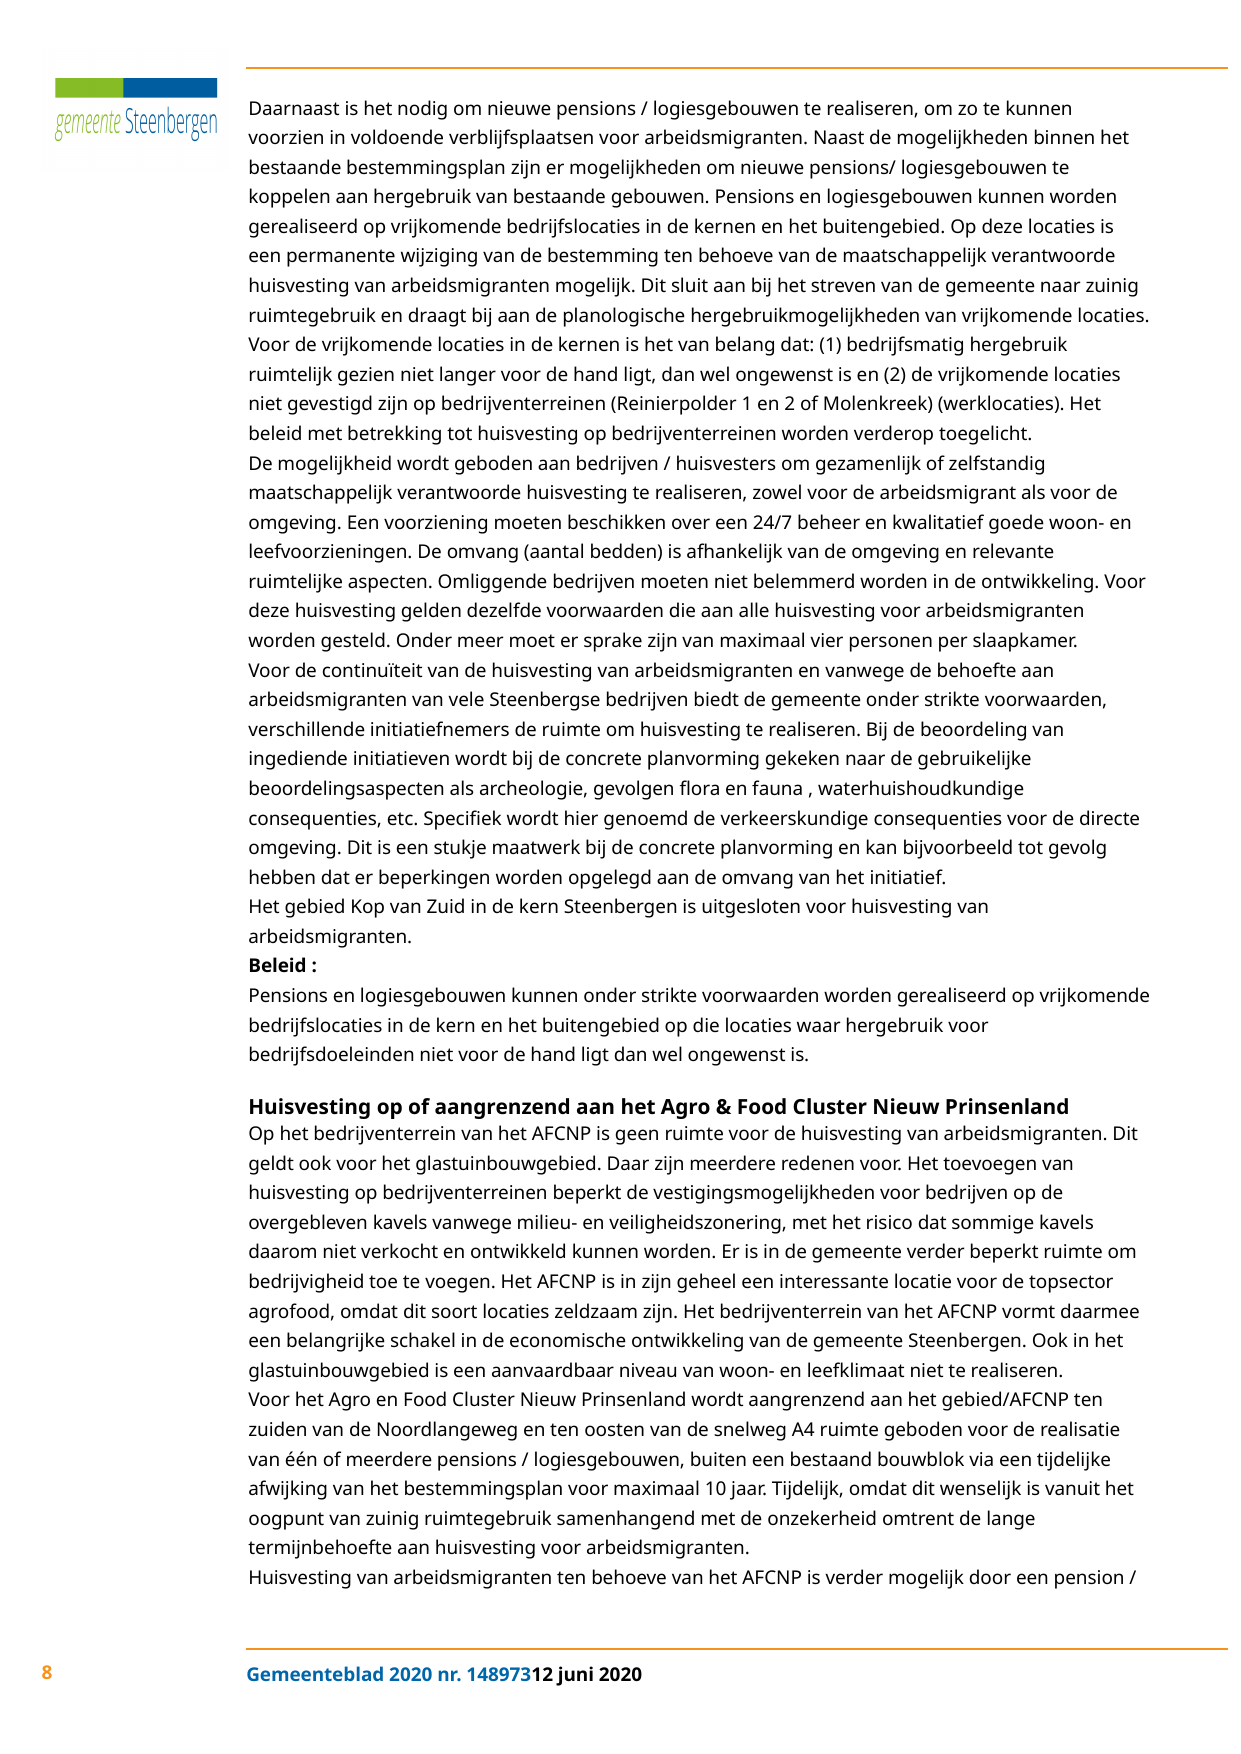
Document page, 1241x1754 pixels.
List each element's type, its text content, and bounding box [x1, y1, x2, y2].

text Voor de continuïteit van de huisvesting van arbeidsmigranten en vanwege de behoefte aan arbeidsmigranten van vele Steenbergse bedrijven biedt de gemeente onder strikte voorwaarden, verschillende initiatiefnemers de ruimte om huisvesting te realiseren. Bij de beoordeling van ingediende initiatieven wordt bij de concrete planvorming gekeken naar de gebruikelijke beoordelingsaspecten als archeologie, gevolgen flora en fauna , waterhuishoudkundige consequenties, etc. Specifiek wordt hier genoemd de verkeerskundige consequenties voor de directe omgeving. Dit is een stukje maatwerk bij de concrete planvorming en kan bijvoorbeeld tot gevolg hebben dat er beperkingen worden opgelegd aan de omvang van het initiatief. [248, 657, 1152, 890]
text Voor het Agro en Food Cluster Nieuw Prinsenland wordt aangrenzend aan het gebied/AFCNP ten zuiden van de Noordlangeweg en ten oosten van de snelweg A4 ruimte geboden voor de realisatie van één of meerdere pensions / logiesgebouwen, buiten een bestaand bouwblok via een tijdelijke afwijking van het bestemmingsplan voor maximaal 10 jaar. Tijdelijk, omdat dit wenselijk is vanuit het oogpunt van zuinig ruimtegebruik samenhangend met de onzekerheid omtrent de lange termijnbehoefte aan huisvesting voor arbeidsmigranten. [248, 1387, 1152, 1560]
text Daarnaast is het nodig om nieuwe pensions / logiesgebouwen te realiseren, om zo te kunnen voorzien in voldoende verblijfsplaatsen voor arbeidsmigranten. Naast de mogelijkheden binnen het bestaande bestemmingsplan zijn er mogelijkheden om nieuwe pensions/ logiesgebouwen te koppelen aan hergebruik van bestaande gebouwen. Pensions en logiesgebouwen kunnen worden gerealiseerd op vrijkomende bedrijfslocaties in de kernen en het buitengebied. Op deze locaties is een permanente wijziging van de bestemming ten behoeve van de maatschappelijk verantwoorde huisvesting van arbeidsmigranten mogelijk. Dit sluit aan bij het streven van de gemeente naar zuinig ruimtegebruik en draagt bij aan de planologische hergebruikmogelijkheden van vrijkomende locaties. Voor de vrijkomende locaties in de kernen is het van belang dat: (1) bedrijfsmatig hergebruik ruimtelijk gezien niet langer voor de hand ligt, dan wel ongewenst is en (2) de vrijkomende locaties niet gevestigd zijn op bedrijventerreinen (Reinierpolder 1 en 2 of Molenkreek) (werklocaties). Het beleid met betrekking tot huisvesting op bedrijventerreinen worden verderop toegelicht. [248, 95, 1152, 446]
text Huisvesting van arbeidsmigranten ten behoeve van het AFCNP is verder mogelijk door een pension / [248, 1564, 1152, 1590]
text Pensions en logiesgebouwen kunnen onder strikte voorwaarden worden gerealiseerd op vrijkomende bedrijfslocaties in de kern en het buitengebied op die locaties waar hergebruik voor bedrijfsdoeleinden niet voor de hand ligt dan wel ongewenst is. [248, 982, 1152, 1067]
text De mogelijkheid wordt geboden aan bedrijven / huisvesters om gezamenlijk of zelfstandig maatschappelijk verantwoorde huisvesting te realiseren, zowel voor de arbeidsmigrant als voor de omgeving. Een voorziening moeten beschikken over een 24/7 beheer en kwalitatief goede woon- en leefvoorzieningen. De omvang (aantal bedden) is afhankelijk van de omgeving en relevante ruimtelijke aspecten. Omliggende bedrijven moeten niet belemmerd worden in de ontwikkeling. Voor deze huisvesting gelden dezelfde voorwaarden die aan alle huisvesting voor arbeidsmigranten worden gesteld. Onder meer moet er sprake zijn van maximaal vier personen per slaapkamer. [248, 450, 1152, 653]
text Op het bedrijventerrein van het AFCNP is geen ruimte voor de huisvesting van arbeidsmigranten. Dit geldt ook voor het glastuinbouwgebied. Daar zijn meerdere redenen voor. Het toevoegen van huisvesting op bedrijventerreinen beperkt de vestigingsmogelijkheden voor bedrijven op de overgebleven kavels vanwege milieu- en veiligheidszonering, met het risico dat sommige kavels daarom niet verkocht en ontwikkeld kunnen worden. Er is in de gemeente verder beperkt ruimte om bedrijvigheid toe te voegen. Het AFCNP is in zijn geheel een interessante locatie voor de topsector agrofood, omdat dit soort locaties zeldzaam zijn. Het bedrijventerrein van het AFCNP vormt daarmee een belangrijke schakel in de economische ontwikkeling van de gemeente Steenbergen. Ook in het glastuinbouwgebied is een aanvaardbaar niveau van woon- en leefklimaat niet te realiseren. [248, 1120, 1152, 1383]
picture [41, 47, 231, 172]
text Huisvesting op of aangrenzend aan het Agro & Food Cluster Nieuw Prinsenland [248, 1092, 1152, 1120]
text Het gebied Kop van Zuid in de kern Steenbergen is uitgesloten voor huisvesting van arbeidsmigranten. [248, 893, 1152, 949]
text Beleid : [248, 953, 1152, 978]
